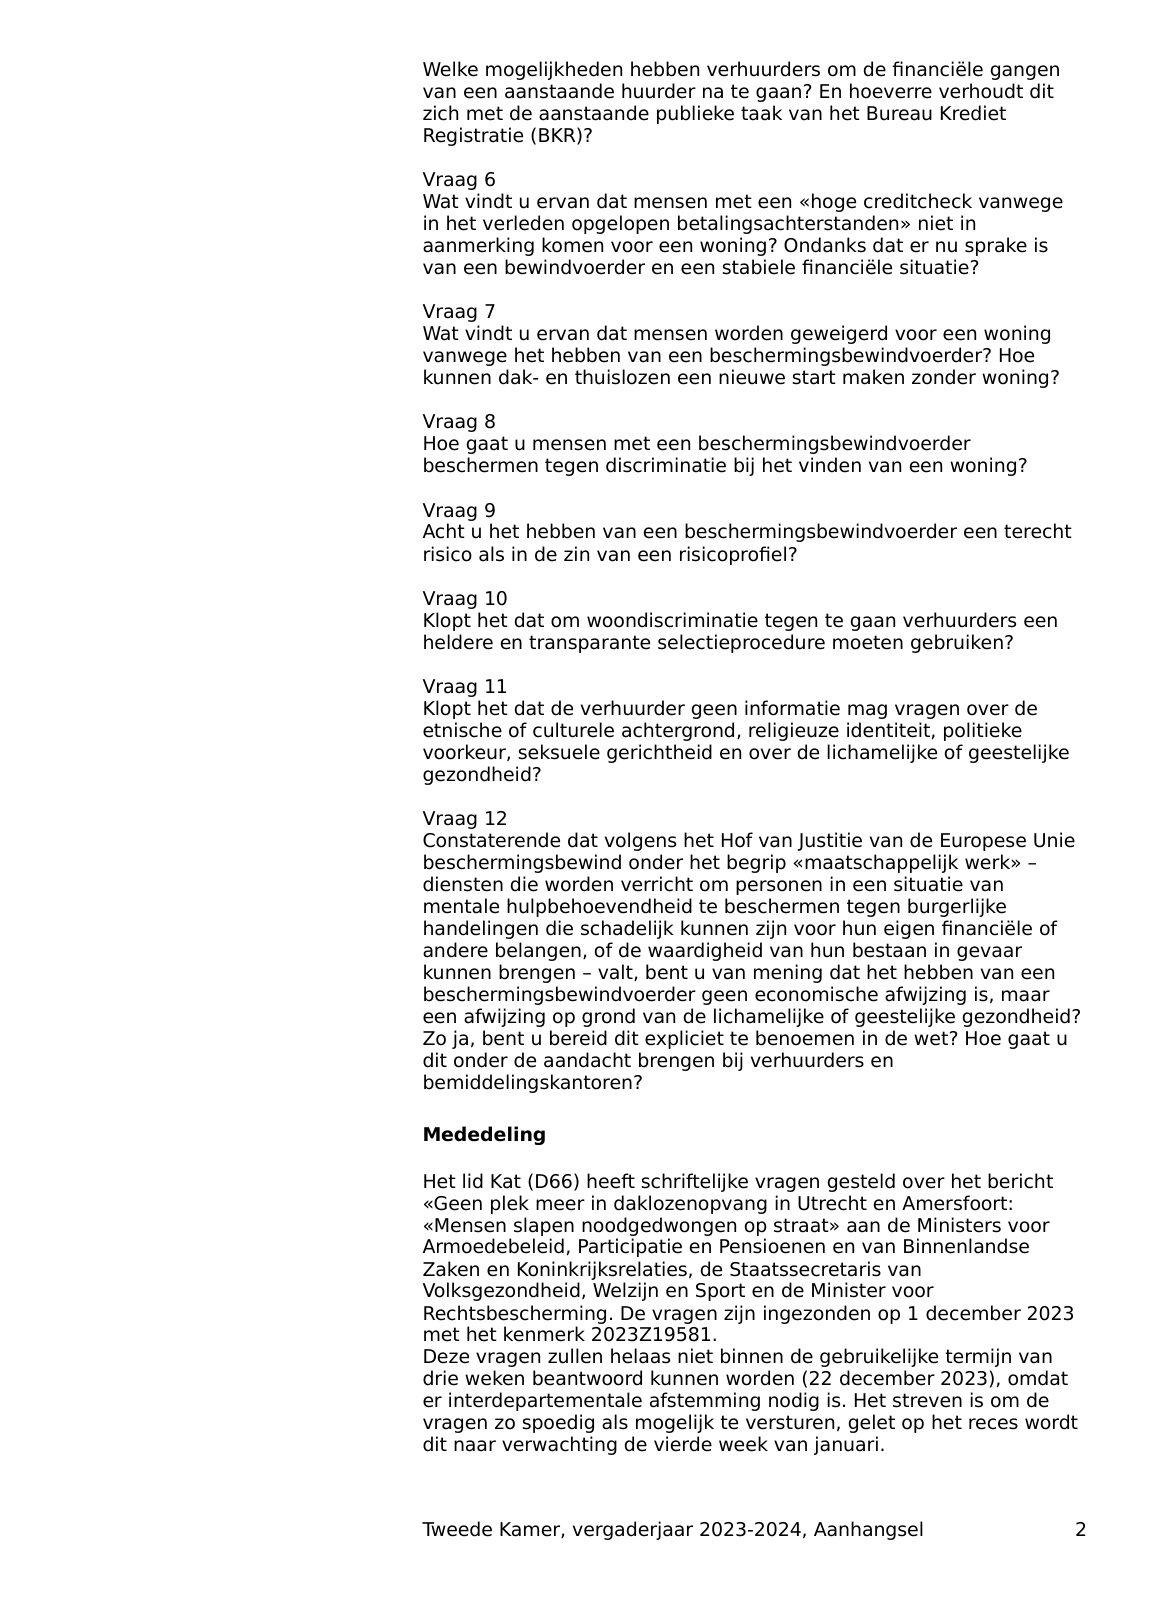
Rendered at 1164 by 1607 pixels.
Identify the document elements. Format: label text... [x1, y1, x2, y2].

text Constaterende dat volgens het Hof van Justitie van de Europese Unie beschermingsbewind onder het begrip «maatschappelijk werk» – diensten die worden verricht om personen in een situatie van mentale hulpbehoevendheid te beschermen tegen burgerlijke handelingen die schadelijk kunnen zijn voor hun eigen financiële of andere belangen, of de waardigheid van hun bestaan in gevaar kunnen brengen – valt, bent u van mening dat het hebben van een beschermingsbewindvoerder geen economische afwijzing is, maar een afwijzing op grond van de lichamelijke of geestelijke gezondheid? Zo ja, bent u bereid dit expliciet te benoemen in de wet? Hoe gaat u dit onder de aandacht brengen bij verhuurders en bemiddelingskantoren? [422, 830, 1087, 1093]
text Het lid Kat (D66) heeft schriftelijke vragen gesteld over het bericht «Geen plek meer in daklozenopvang in Utrecht en Amersfoort: «Mensen slapen noodgedwongen op straat» aan de Ministers voor Armoedebeleid, Participatie en Pensioenen en van Binnenlandse Zaken en Koninkrijksrelaties, de Staatssecretaris van Volksgezondheid, Welzijn en Sport en de Minister voor Rechtsbescherming. De vragen zijn ingezonden op 1 december 2023 met het kenmerk 2023Z19581. [422, 1171, 1087, 1346]
text Vraag 7 [422, 301, 1087, 323]
text Vraag 11 [422, 676, 1087, 698]
text Deze vragen zullen helaas niet binnen de gebruikelijke termijn van drie weken beantwoord kunnen worden (22 december 2023), omdat er interdepartementale afstemming nodig is. Het streven is om de vragen zo spoedig als mogelijk te versturen, gelet op het reces wordt dit naar verwachting de vierde week van januari. [422, 1346, 1087, 1456]
text Vraag 10 [422, 588, 1087, 609]
text Welke mogelijkheden hebben verhuurders om de financiële gangen van een aanstaande huurder na te gaan? En hoeverre verhoudt dit zich met de aanstaande publieke taak van het Bureau Krediet Registratie (BKR)? [422, 59, 1087, 147]
text Vraag 9 [422, 499, 1087, 521]
text Hoe gaat u mensen met een beschermingsbewindvoerder beschermen tegen discriminatie bij het vinden van een woning? [422, 433, 1087, 477]
text Klopt het dat de verhuurder geen informatie mag vragen over de etnische of culturele achtergrond, religieuze identiteit, politieke voorkeur, seksuele gerichtheid en over de lichamelijke of geestelijke gezondheid? [422, 698, 1087, 786]
text Klopt het dat om woondiscriminatie tegen te gaan verhuurders een heldere en transparante selectieprocedure moeten gebruiken? [422, 609, 1087, 653]
text Acht u het hebben van een beschermingsbewindvoerder een terecht risico als in de zin van een risicoprofiel? [422, 521, 1087, 565]
text Vraag 6 [422, 169, 1087, 191]
text Wat vindt u ervan dat mensen met een «hoge creditcheck vanwege in het verleden opgelopen betalingsachterstanden» niet in aanmerking komen voor een woning? Ondanks dat er nu sprake is van een bewindvoerder en een stabiele financiële situatie? [422, 191, 1087, 279]
text Vraag 12 [422, 808, 1087, 830]
subtitle Mededeling [422, 1123, 1087, 1146]
text Vraag 8 [422, 411, 1087, 433]
text Wat vindt u ervan dat mensen worden geweigerd voor een woning vanwege het hebben van een beschermingsbewindvoerder? Hoe kunnen dak- en thuislozen een nieuwe start maken zonder woning? [422, 323, 1087, 389]
